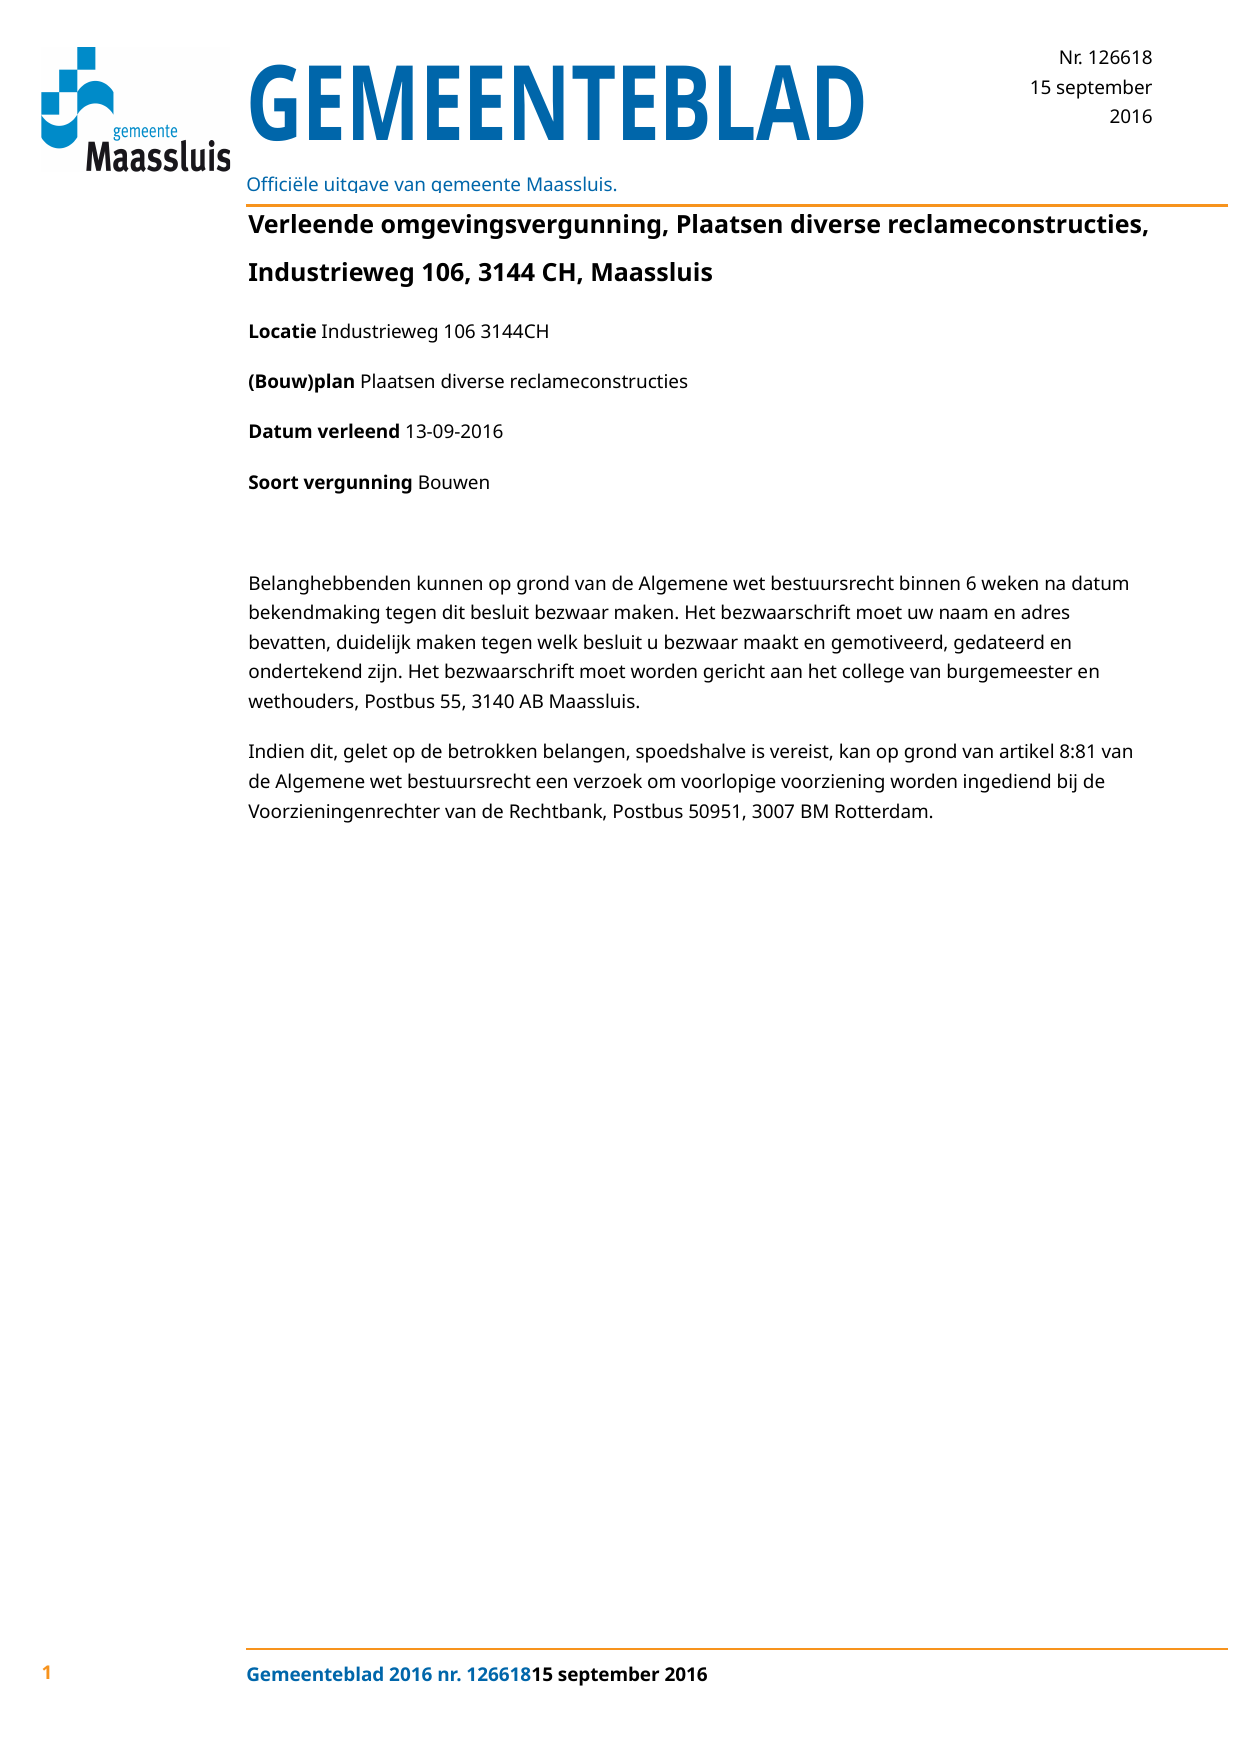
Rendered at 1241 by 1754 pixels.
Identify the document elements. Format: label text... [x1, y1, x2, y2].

text Belanghebbenden kunnen op grond van de Algemene wet bestuursrecht binnen 6 weken na datum bekendmaking tegen dit besluit bezwaar maken. Het bezwaarschrift moet uw naam en adres bevatten, duidelijk maken tegen welk besluit u bezwaar maakt en gemotiveerd, gedateerd en ondertekend zijn. Het bezwaarschrift moet worden gericht aan het college van burgemeester en wethouders, Postbus 55, 3140 AB Maassluis. [248, 570, 1152, 714]
picture [41, 47, 77, 92]
text Locatie Industrieweg 106 3144CH [248, 318, 1152, 344]
text Indien dit, gelet op de betrokken belangen, spoedshalve is vereist, kan op grond van artikel 8:81 van de Algemene wet bestuursrecht een verzoek om voorlopige voorziening worden ingediend bij de Voorzieningenrechter van de Rechtbank, Postbus 50951, 3007 BM Rotterdam. [248, 739, 1152, 824]
text Soort vergunning Bouwen [248, 469, 1152, 495]
text (Bouw)plan Plaatsen diverse reclameconstructies [248, 368, 1152, 394]
text Verleende omgevingsvergunning, Plaatsen diverse reclameconstructies, Industrieweg 106, 3144 CH, Maassluis [248, 207, 1152, 288]
text Datum verleend 13-09-2016 [248, 419, 1152, 444]
picture [41, 47, 231, 172]
